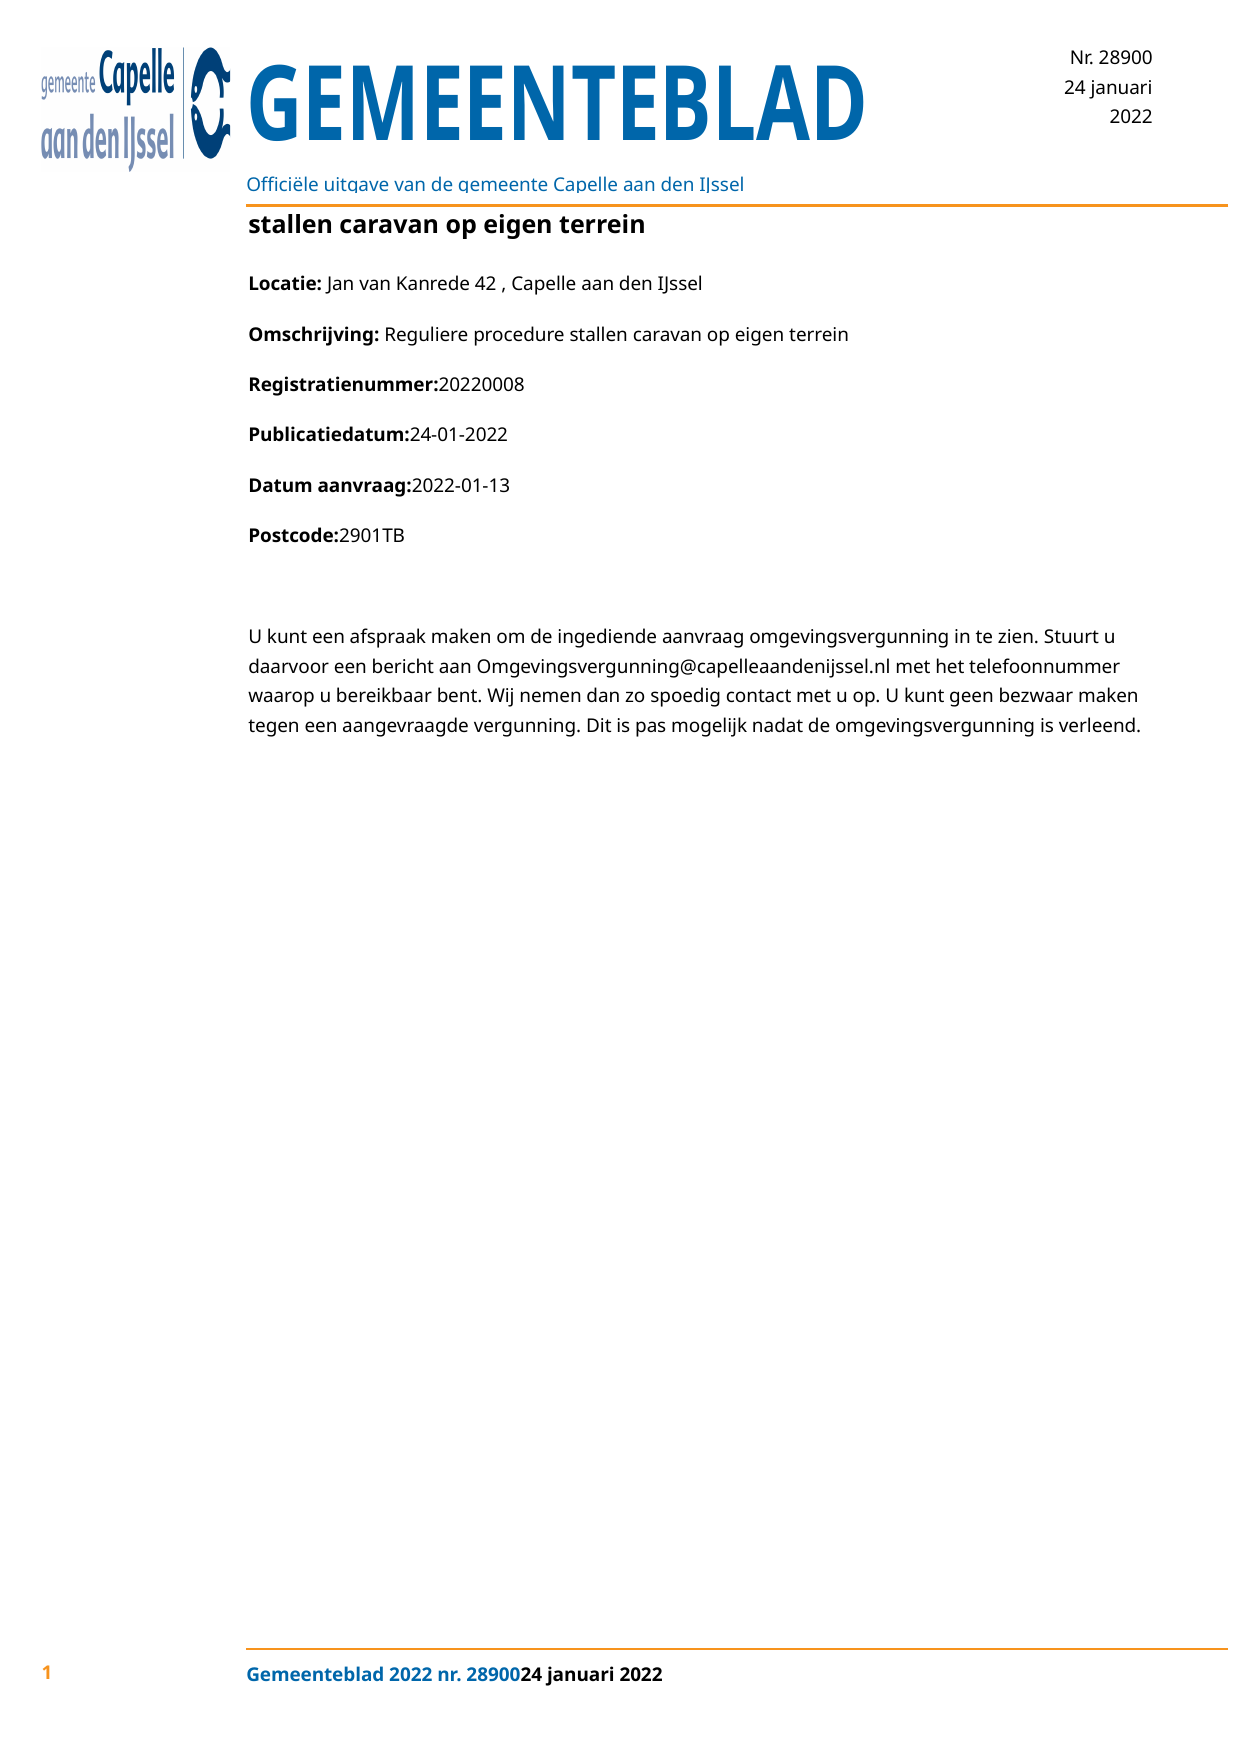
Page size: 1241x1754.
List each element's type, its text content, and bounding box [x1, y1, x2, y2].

text Registratienummer:20220008 [248, 371, 1152, 397]
picture [41, 47, 231, 172]
text Omschrijving: Reguliere procedure stallen caravan op eigen terrein [248, 321, 1152, 346]
text U kunt een afspraak maken om de ingediende aanvraag omgevingsvergunning in te zien. Stuurt u daarvoor een bericht aan Omgevingsvergunning@capelleaandenijssel.nl met het telefoonnummer waarop u bereikbaar bent. Wij nemen dan zo spoedig contact met u op. U kunt geen bezwaar maken tegen een aangevraagde vergunning. Dit is pas mogelijk nadat de omgevingsvergunning is verleend. [248, 623, 1152, 738]
text Locatie: Jan van Kanrede 42 , Capelle aan den IJssel [248, 270, 1152, 296]
text stallen caravan op eigen terrein [248, 207, 1152, 241]
text Publicatiedatum:24-01-2022 [248, 422, 1152, 447]
text Datum aanvraag:2022-01-13 [248, 472, 1152, 498]
text Postcode:2901TB [248, 522, 1152, 548]
